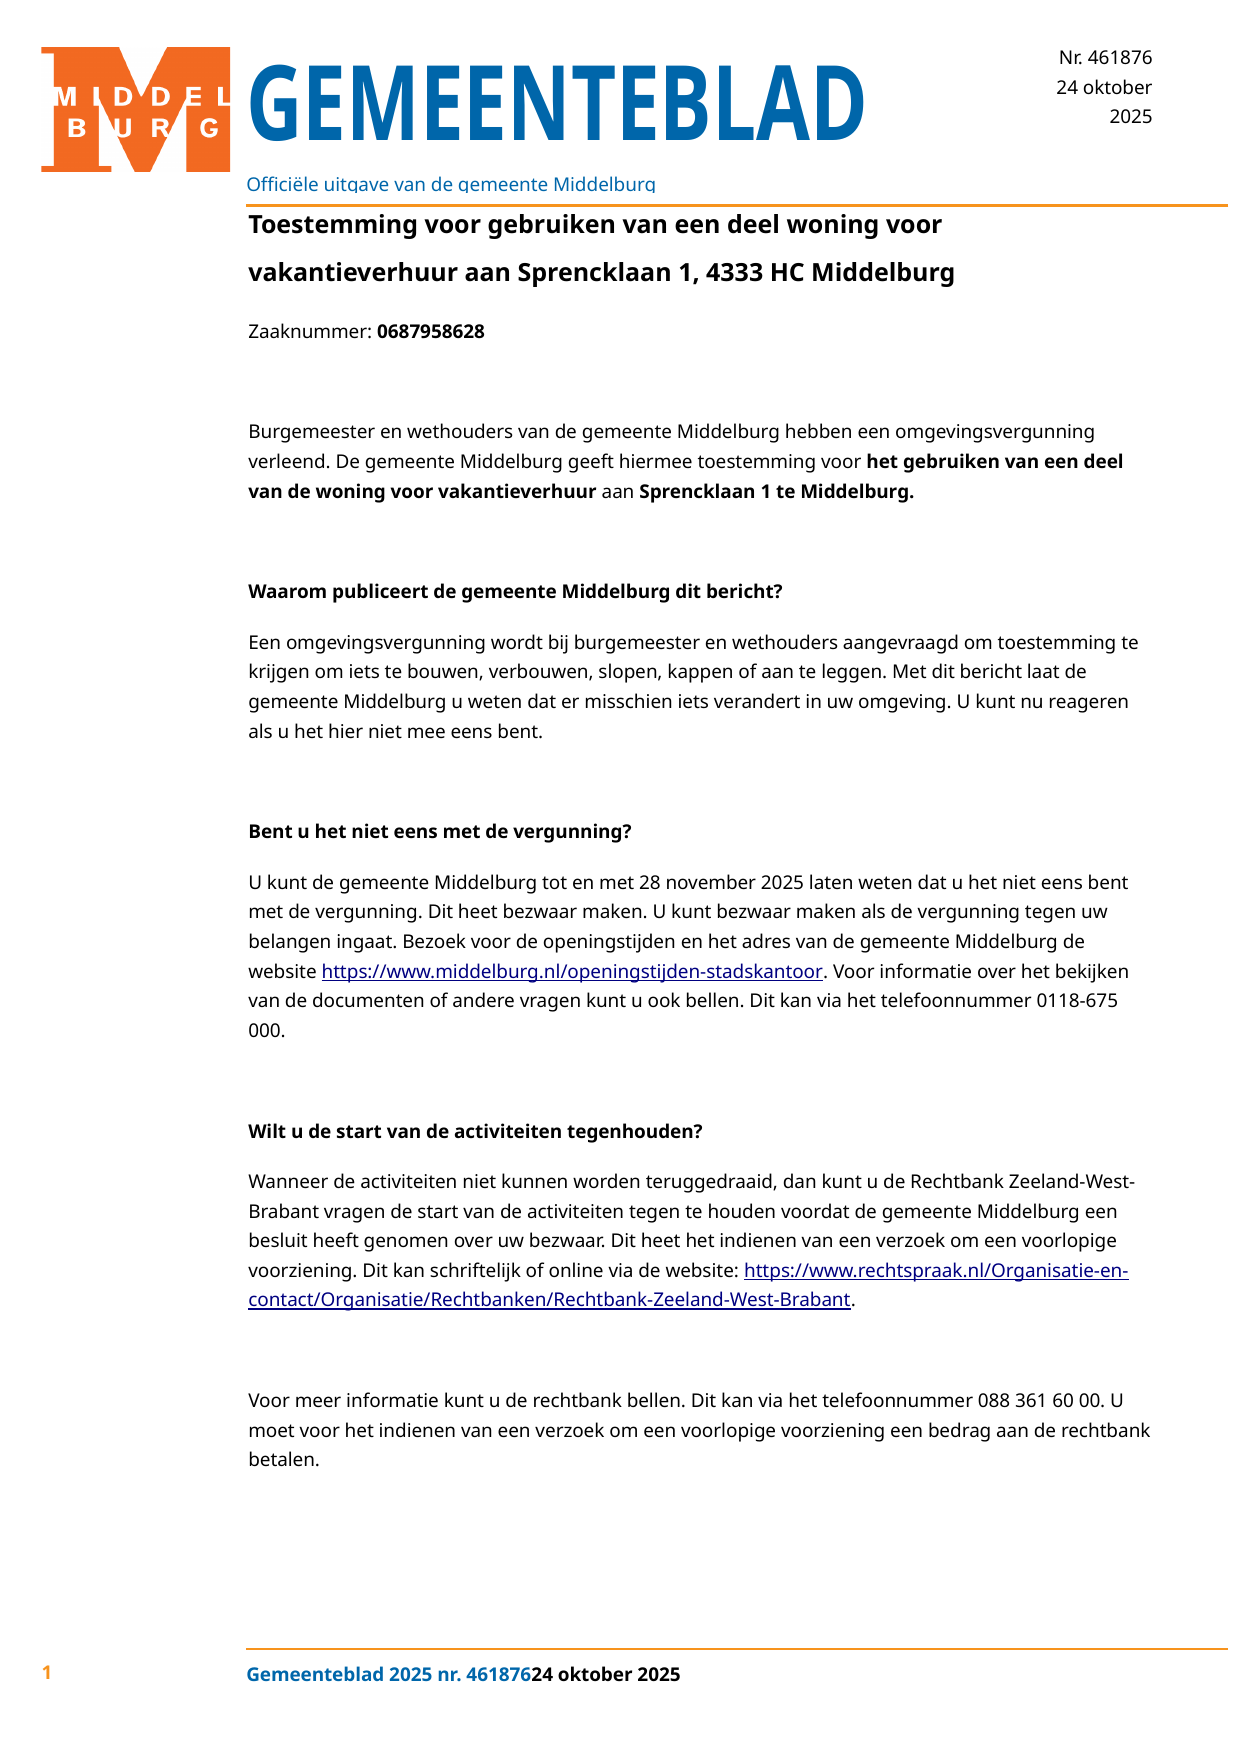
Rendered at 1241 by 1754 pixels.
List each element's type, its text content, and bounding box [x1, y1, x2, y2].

text Zaaknummer: 0687958628 [248, 318, 1152, 344]
text Voor meer informatie kunt u de rechtbank bellen. Dit kan via het telefoonnummer 088 361 60 00. U moet voor het indienen van een verzoek om een voorlopige voorziening een bedrag aan de rechtbank betalen. [248, 1387, 1152, 1472]
text Wanneer de activiteiten niet kunnen worden teruggedraaid, dan kunt u de Rechtbank Zeeland-West-Brabant vragen de start van de activiteiten tegen te houden voordat de gemeente Middelburg een besluit heeft genomen over uw bezwaar. Dit heet het indienen van een verzoek om een voorlopige voorziening. Dit kan schriftelijk of online via de website: https://www.rechtspraak.nl/Organisatie-en-contact/Organisatie/Rechtbanken/Rechtbank-Zeeland-West-Brabant. [248, 1168, 1152, 1312]
text Een omgevingsvergunning wordt bij burgemeester en wethouders aangevraagd om toestemming te krijgen om iets te bouwen, verbouwen, slopen, kappen of aan te leggen. Met dit bericht laat de gemeente Middelburg u weten dat er misschien iets verandert in uw omgeving. U kunt nu reageren als u het hier niet mee eens bent. [248, 629, 1152, 744]
text Toestemming voor gebruiken van een deel woning voor vakantieverhuur aan Sprencklaan 1, 4333 HC Middelburg [248, 207, 1152, 288]
text Bent u het niet eens met de vergunning? [248, 819, 1152, 844]
text Waarom publiceert de gemeente Middelburg dit bericht? [248, 579, 1152, 604]
picture [41, 47, 231, 172]
text Burgemeester en wethouders van de gemeente Middelburg hebben een omgevingsvergunning verleend. De gemeente Middelburg geeft hiermee toestemming voor het gebruiken van een deel van de woning voor vakantieverhuur aan Sprencklaan 1 te Middelburg. [248, 419, 1152, 504]
text U kunt de gemeente Middelburg tot en met 28 november 2025 laten weten dat u het niet eens bent met de vergunning. Dit heet bezwaar maken. U kunt bezwaar maken als de vergunning tegen uw belangen ingaat. Bezoek voor de openingstijden en het adres van de gemeente Middelburg de website https://www.middelburg.nl/openingstijden-stadskantoor. Voor informatie over het bekijken van de documenten of andere vragen kunt u ook bellen. Dit kan via het telefoonnummer 0118-675 000. [248, 869, 1152, 1043]
text Wilt u de start van de activiteiten tegenhouden? [248, 1118, 1152, 1144]
